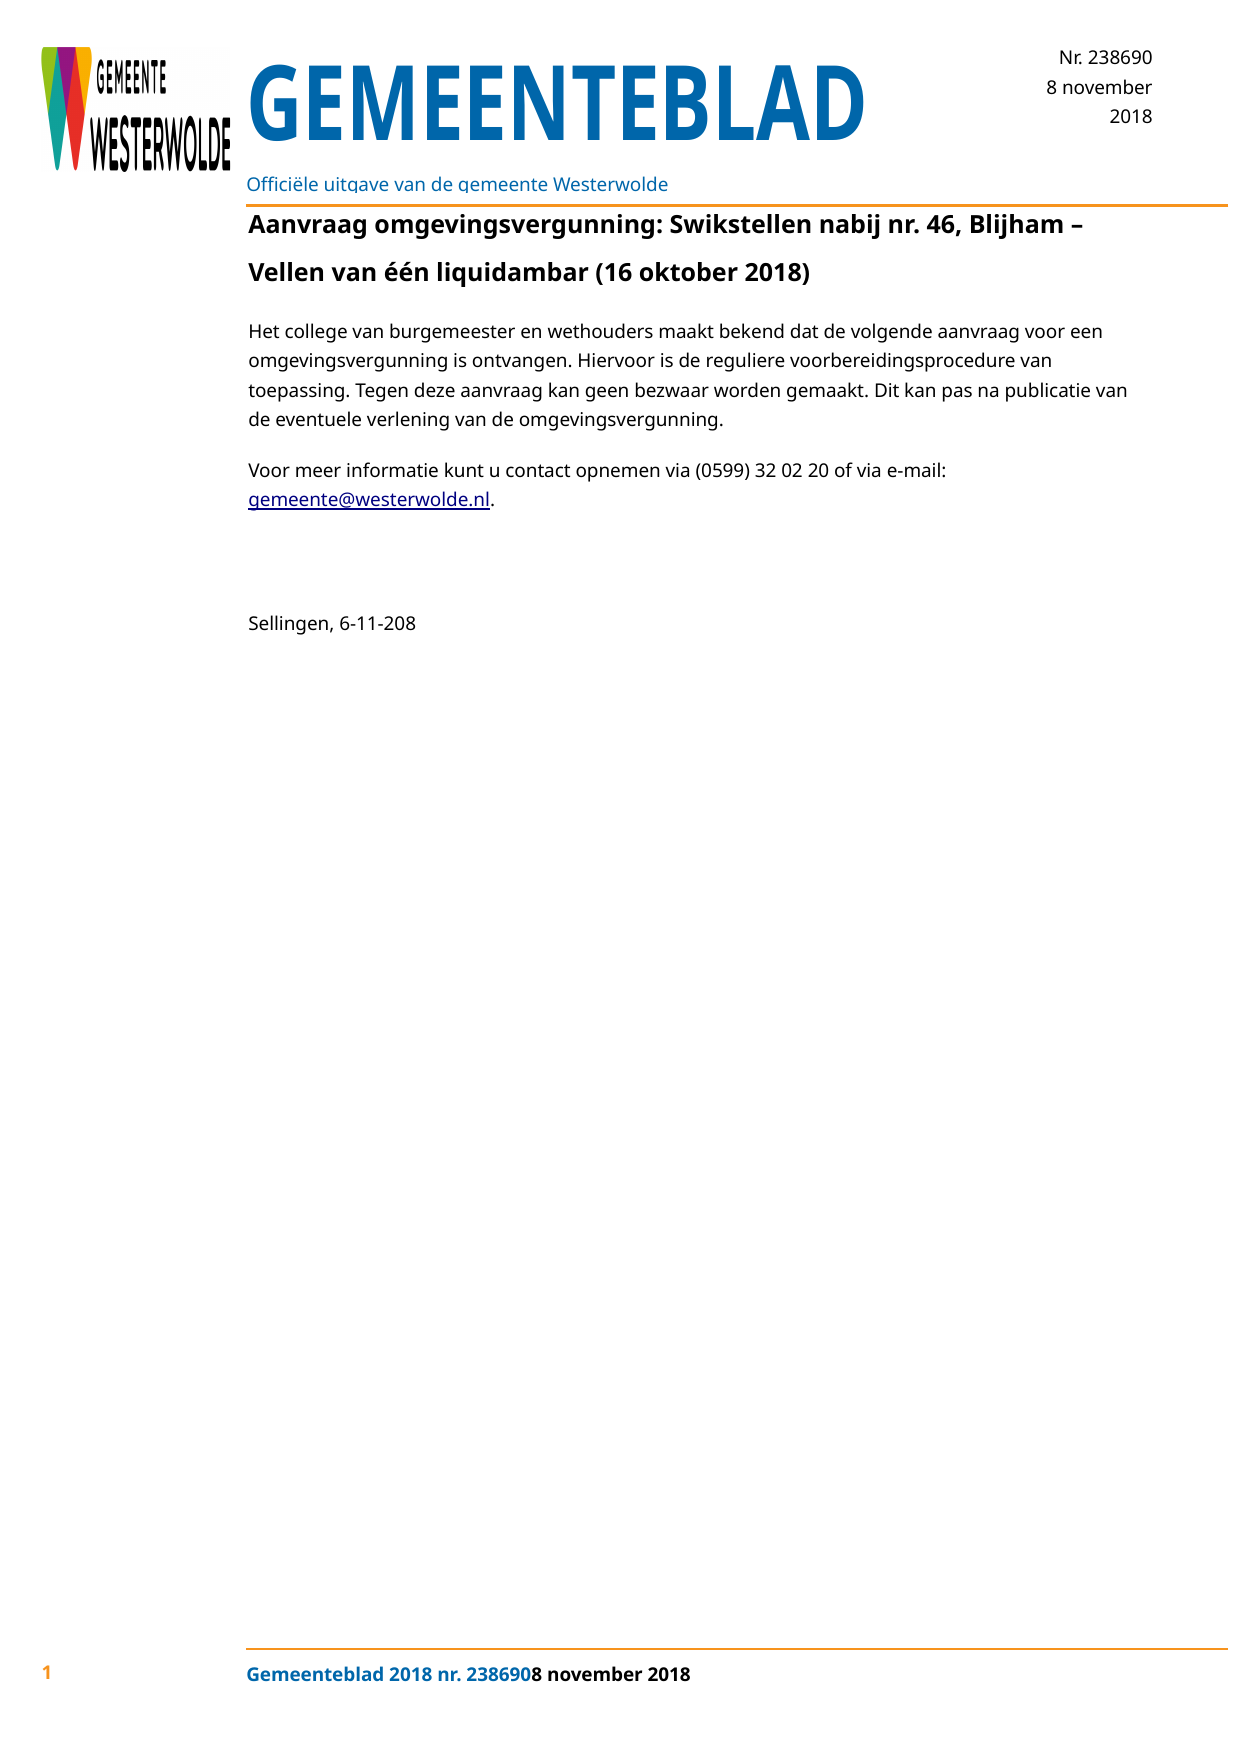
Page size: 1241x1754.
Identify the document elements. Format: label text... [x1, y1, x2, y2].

text Sellingen, 6-11-208 [248, 611, 1152, 636]
text Het college van burgemeester en wethouders maakt bekend dat de volgende aanvraag voor een omgevingsvergunning is ontvangen. Hiervoor is de reguliere voorbereidingsprocedure van toepassing. Tegen deze aanvraag kan geen bezwaar worden gemaakt. Dit kan pas na publicatie van de eventuele verlening van de omgevingsvergunning. [248, 318, 1152, 432]
text Aanvraag omgevingsvergunning: Swikstellen nabij nr. 46, Blijham – Vellen van één liquidambar (16 oktober 2018) [248, 207, 1152, 288]
picture [41, 47, 231, 172]
text Voor meer informatie kunt u contact opnemen via (0599) 32 02 20 of via e-mail: gemeente@westerwolde.nl. [248, 457, 1152, 512]
